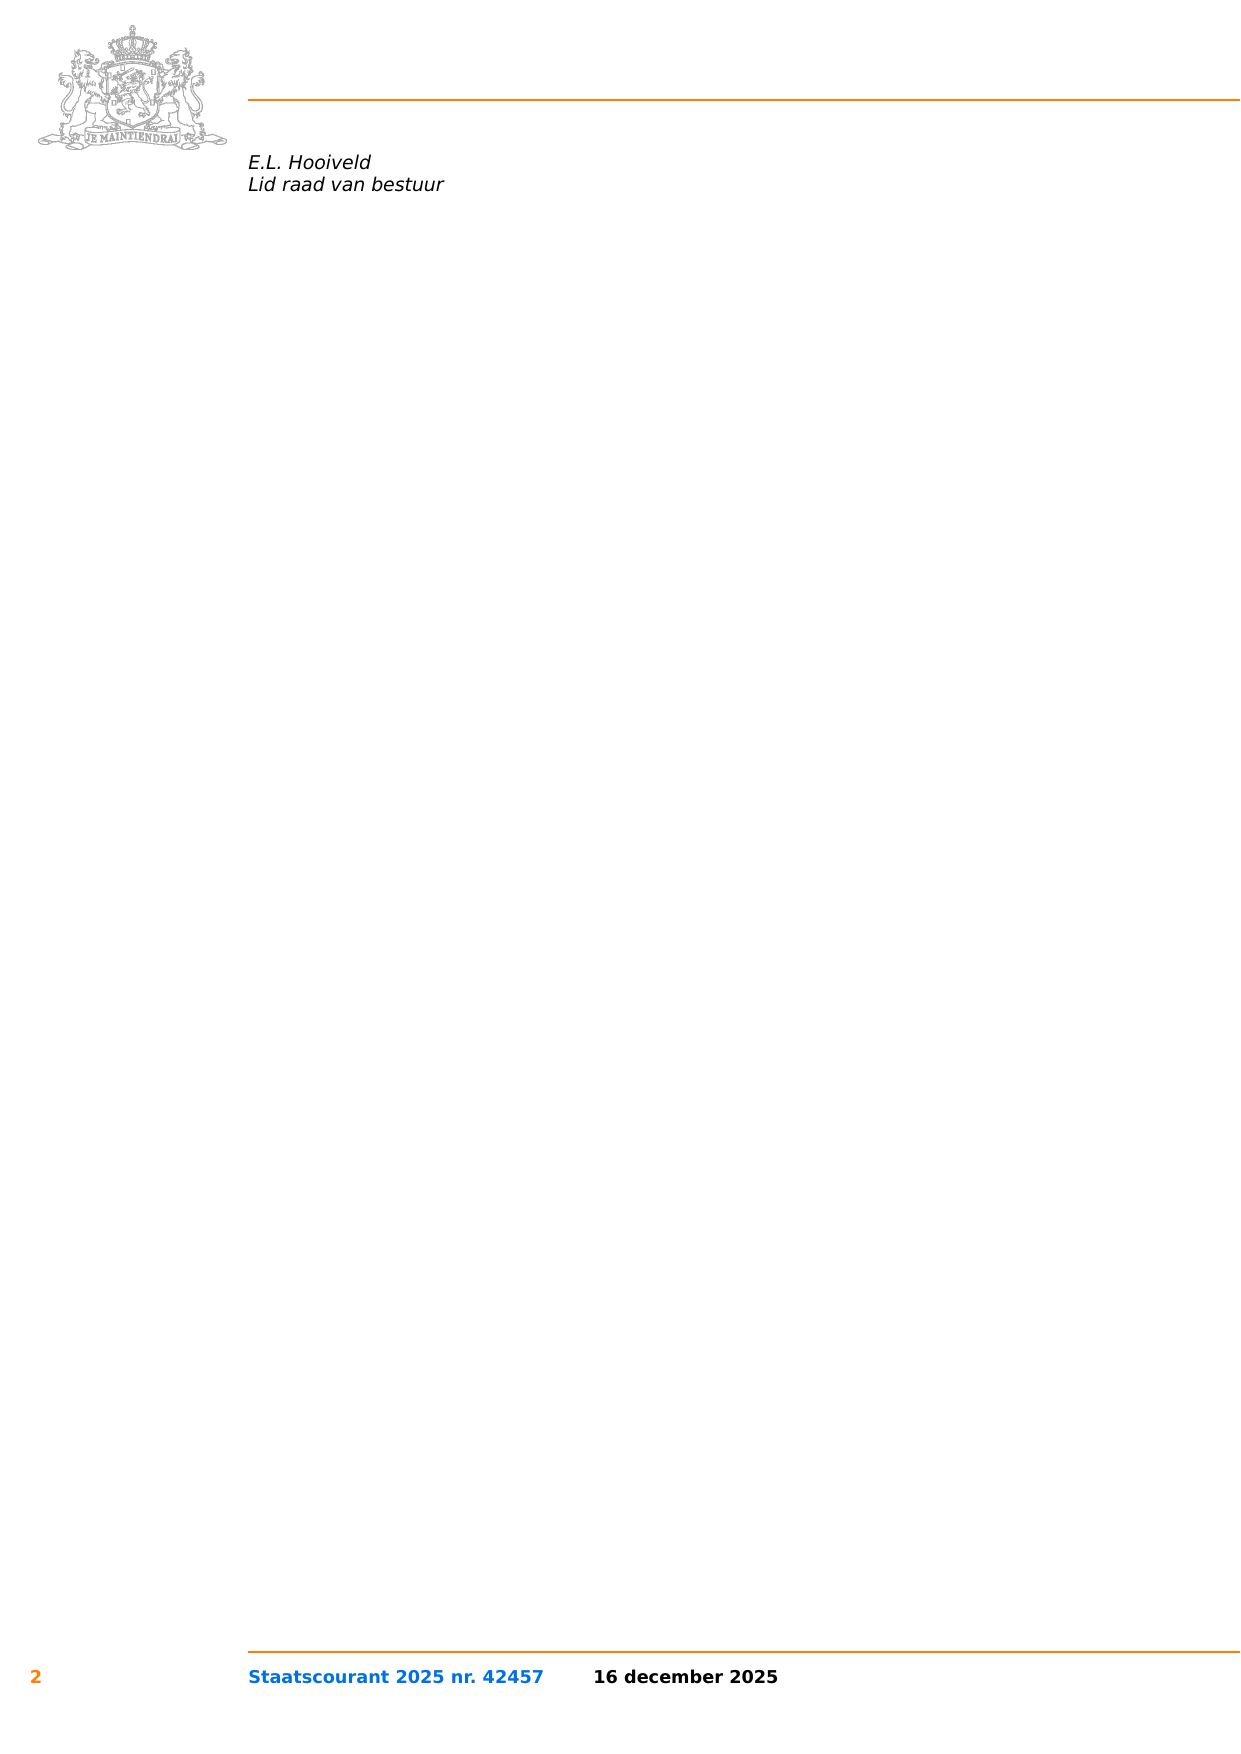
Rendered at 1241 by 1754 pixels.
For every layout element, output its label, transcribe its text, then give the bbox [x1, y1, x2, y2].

text E.L. Hooiveld Lid raad van bestuur [248, 130, 1163, 196]
picture [38, 25, 227, 150]
